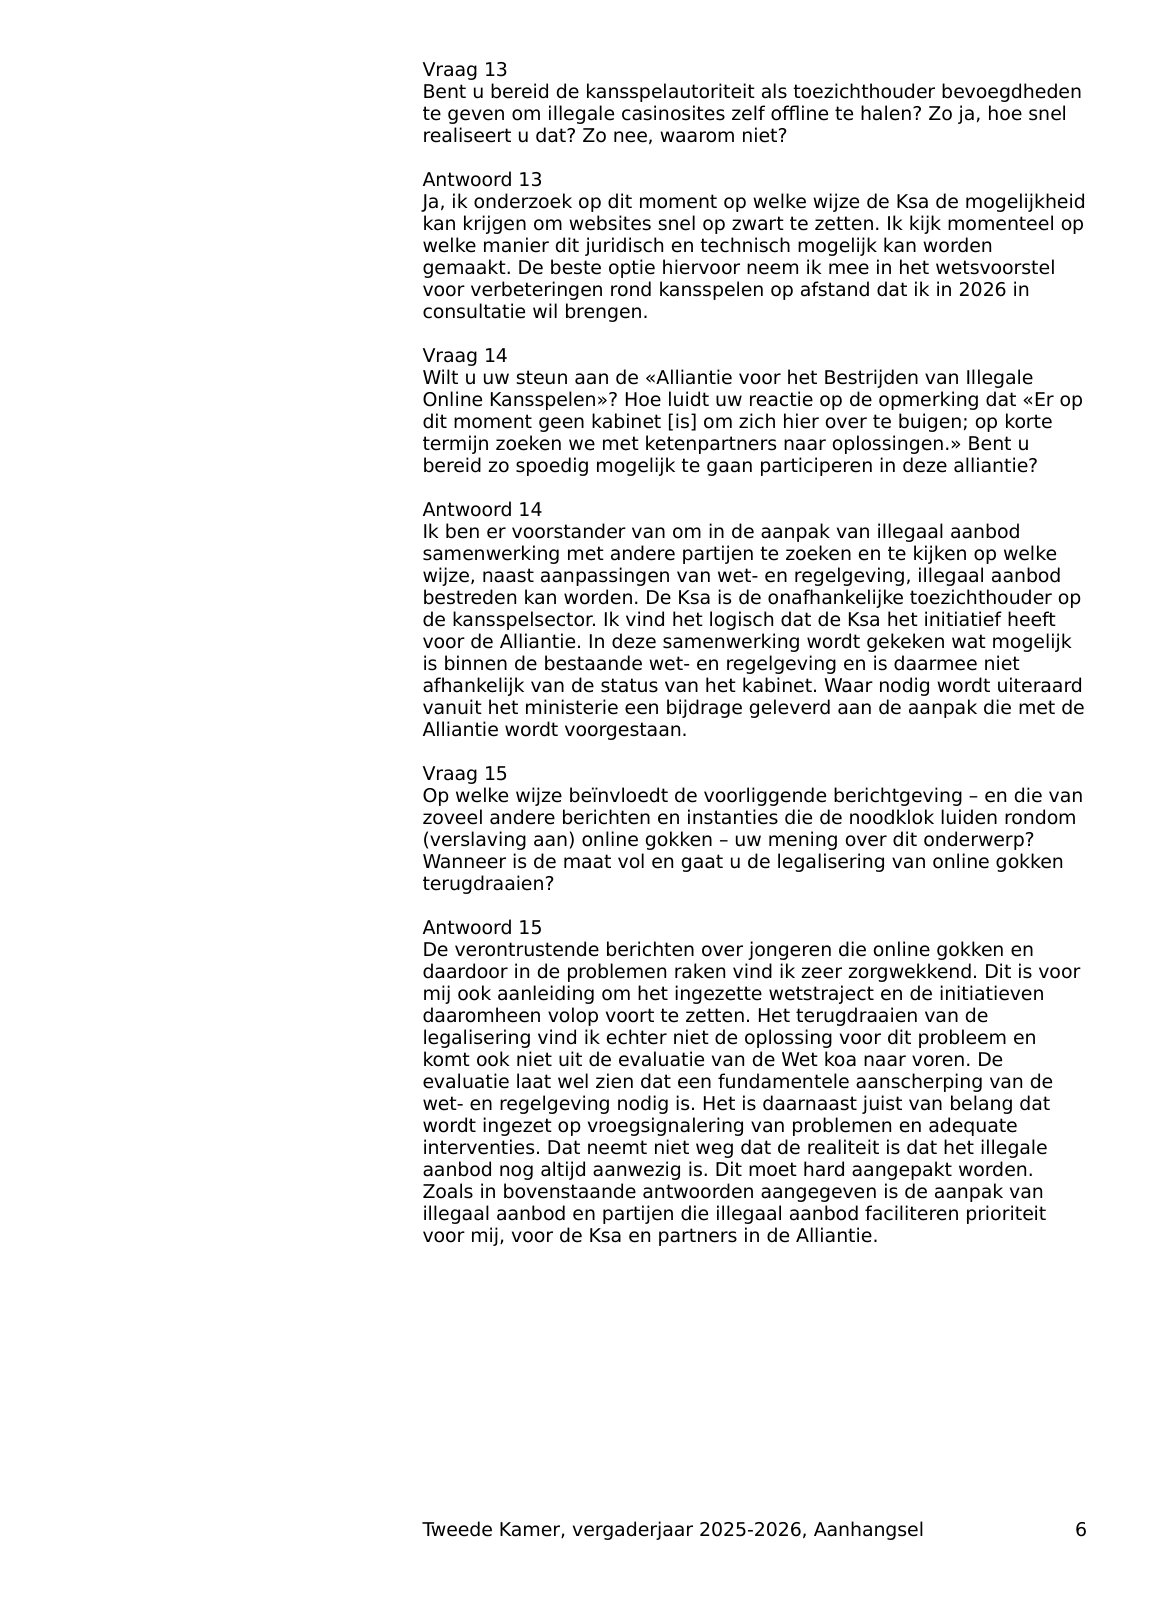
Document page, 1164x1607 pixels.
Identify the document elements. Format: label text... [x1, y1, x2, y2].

text Ja, ik onderzoek op dit moment op welke wijze de Ksa de mogelijkheid kan krijgen om websites snel op zwart te zetten. Ik kijk momenteel op welke manier dit juridisch en technisch mogelijk kan worden gemaakt. De beste optie hiervoor neem ik mee in het wetsvoorstel voor verbeteringen rond kansspelen op afstand dat ik in 2026 in consultatie wil brengen. [422, 191, 1087, 323]
text De verontrustende berichten over jongeren die online gokken en daardoor in de problemen raken vind ik zeer zorgwekkend. Dit is voor mij ook aanleiding om het ingezette wetstraject en de initiatieven daaromheen volop voort te zetten. Het terugdraaien van de legalisering vind ik echter niet de oplossing voor dit probleem en komt ook niet uit de evaluatie van de Wet koa naar voren. De evaluatie laat wel zien dat een fundamentele aanscherping van de wet- en regelgeving nodig is. Het is daarnaast juist van belang dat wordt ingezet op vroegsignalering van problemen en adequate interventies. Dat neemt niet weg dat de realiteit is dat het illegale aanbod nog altijd aanwezig is. Dit moet hard aangepakt worden. Zoals in bovenstaande antwoorden aangegeven is de aanpak van illegaal aanbod en partijen die illegaal aanbod faciliteren prioriteit voor mij, voor de Ksa en partners in de Alliantie. [422, 939, 1087, 1247]
text Vraag 14 [422, 345, 1087, 367]
text Antwoord 15 [422, 917, 1087, 939]
text Bent u bereid de kansspelautoriteit als toezichthouder bevoegdheden te geven om illegale casinosites zelf offline te halen? Zo ja, hoe snel realiseert u dat? Zo nee, waarom niet? [422, 81, 1087, 147]
text Antwoord 14 [422, 499, 1087, 521]
text Vraag 15 [422, 763, 1087, 785]
text Antwoord 13 [422, 169, 1087, 191]
text Ik ben er voorstander van om in de aanpak van illegaal aanbod samenwerking met andere partijen te zoeken en te kijken op welke wijze, naast aanpassingen van wet- en regelgeving, illegaal aanbod bestreden kan worden. De Ksa is de onafhankelijke toezichthouder op de kansspelsector. Ik vind het logisch dat de Ksa het initiatief heeft voor de Alliantie. In deze samenwerking wordt gekeken wat mogelijk is binnen de bestaande wet- en regelgeving en is daarmee niet afhankelijk van de status van het kabinet. Waar nodig wordt uiteraard vanuit het ministerie een bijdrage geleverd aan de aanpak die met de Alliantie wordt voorgestaan. [422, 521, 1087, 741]
text Wilt u uw steun aan de «Alliantie voor het Bestrijden van Illegale Online Kansspelen»? Hoe luidt uw reactie op de opmerking dat «Er op dit moment geen kabinet [is] om zich hier over te buigen; op korte termijn zoeken we met ketenpartners naar oplossingen.» Bent u bereid zo spoedig mogelijk te gaan participeren in deze alliantie? [422, 367, 1087, 477]
text Op welke wijze beïnvloedt de voorliggende berichtgeving – en die van zoveel andere berichten en instanties die de noodklok luiden rondom (verslaving aan) online gokken – uw mening over dit onderwerp? Wanneer is de maat vol en gaat u de legalisering van online gokken terugdraaien? [422, 785, 1087, 895]
text Vraag 13 [422, 59, 1087, 81]
